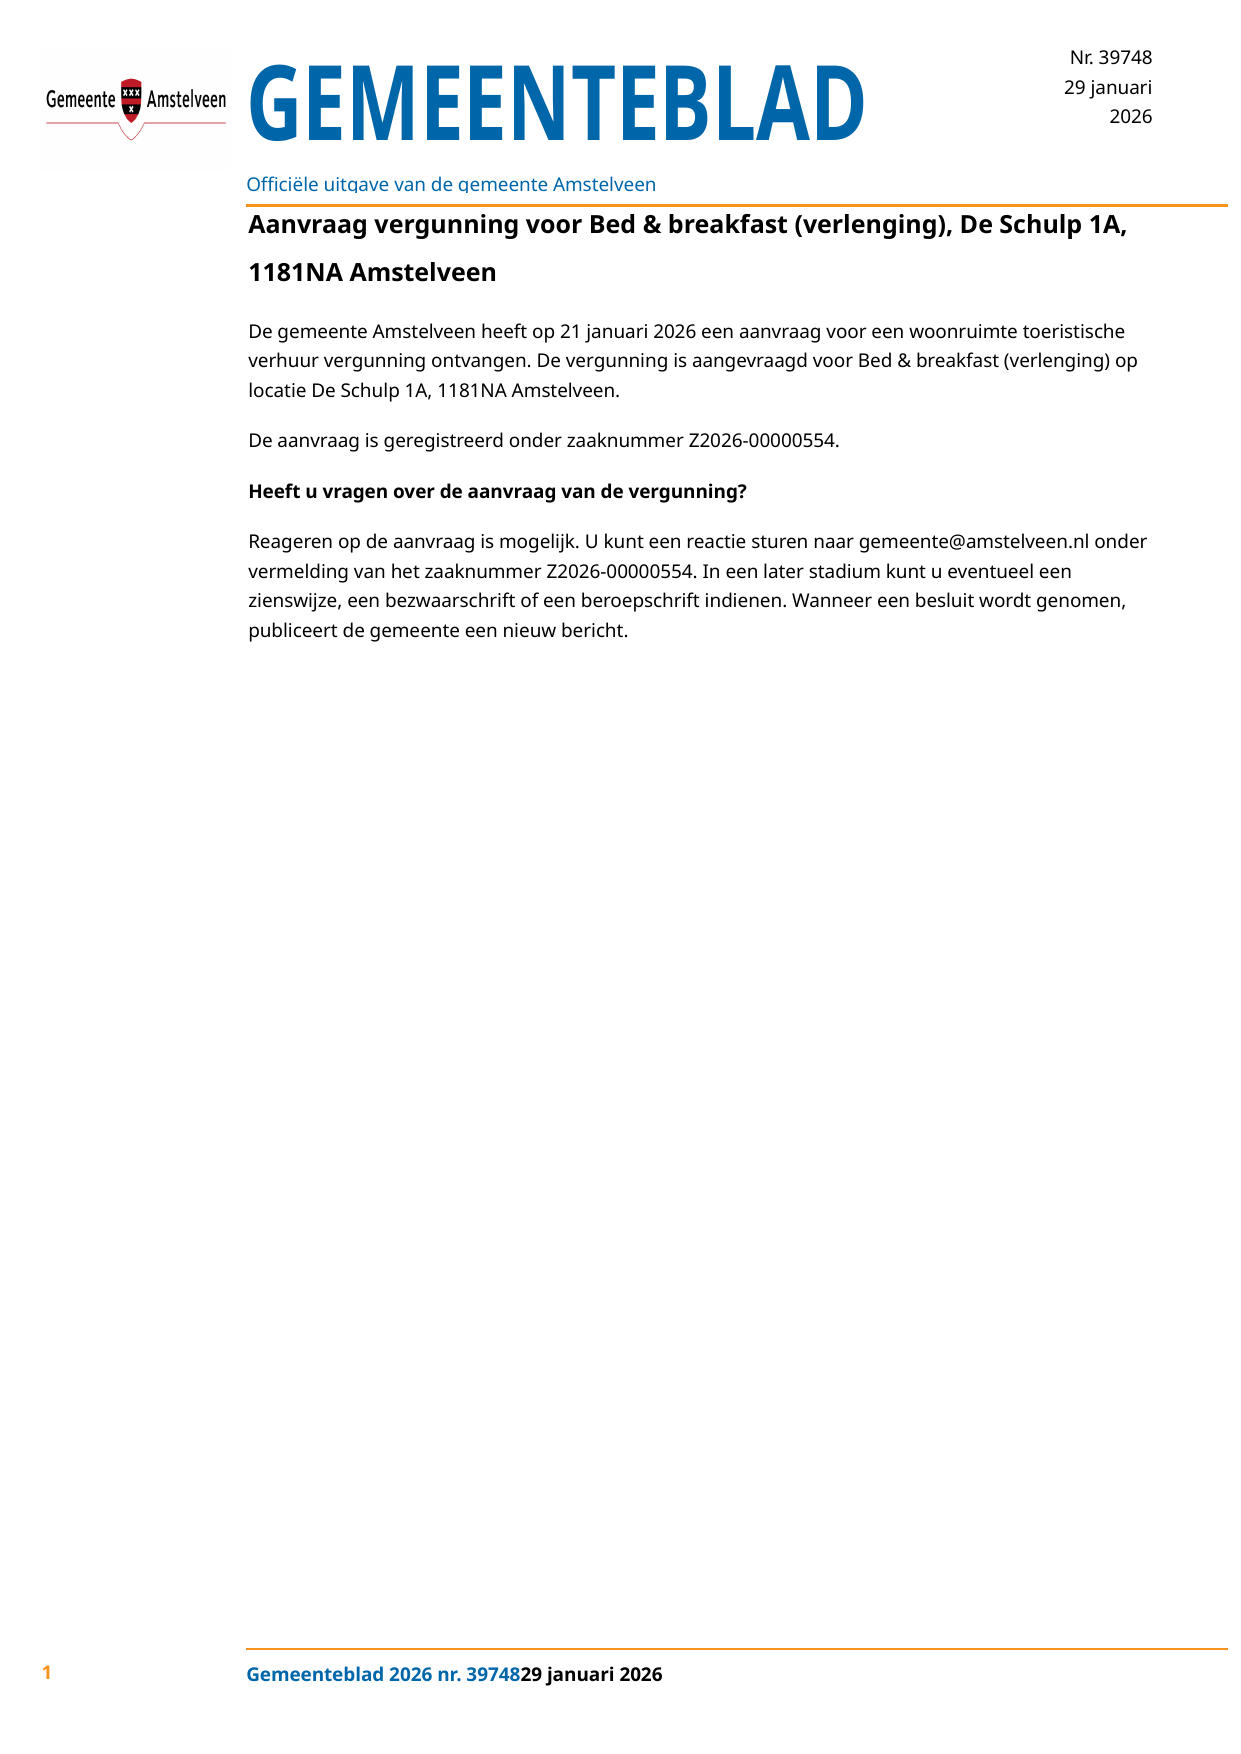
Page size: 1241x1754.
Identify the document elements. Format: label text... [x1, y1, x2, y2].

text De aanvraag is geregistreerd onder zaaknummer Z2026-00000554. [248, 427, 1152, 453]
text Heeft u vragen over de aanvraag van de vergunning? [248, 478, 1152, 504]
text De gemeente Amstelveen heeft op 21 januari 2026 een aanvraag voor een woonruimte toeristische verhuur vergunning ontvangen. De vergunning is aangevraagd voor Bed & breakfast (verlenging) op locatie De Schulp 1A, 1181NA Amstelveen. [248, 318, 1152, 403]
picture [41, 47, 231, 172]
text Reageren op de aanvraag is mogelijk. U kunt een reactie sturen naar gemeente@amstelveen.nl onder vermelding van het zaaknummer Z2026-00000554. In een later stadium kunt u eventueel een zienswijze, een bezwaarschrift of een beroepschrift indienen. Wanneer een besluit wordt genomen, publiceert de gemeente een nieuw bericht. [248, 528, 1152, 643]
text Aanvraag vergunning voor Bed & breakfast (verlenging), De Schulp 1A, 1181NA Amstelveen [248, 207, 1152, 288]
